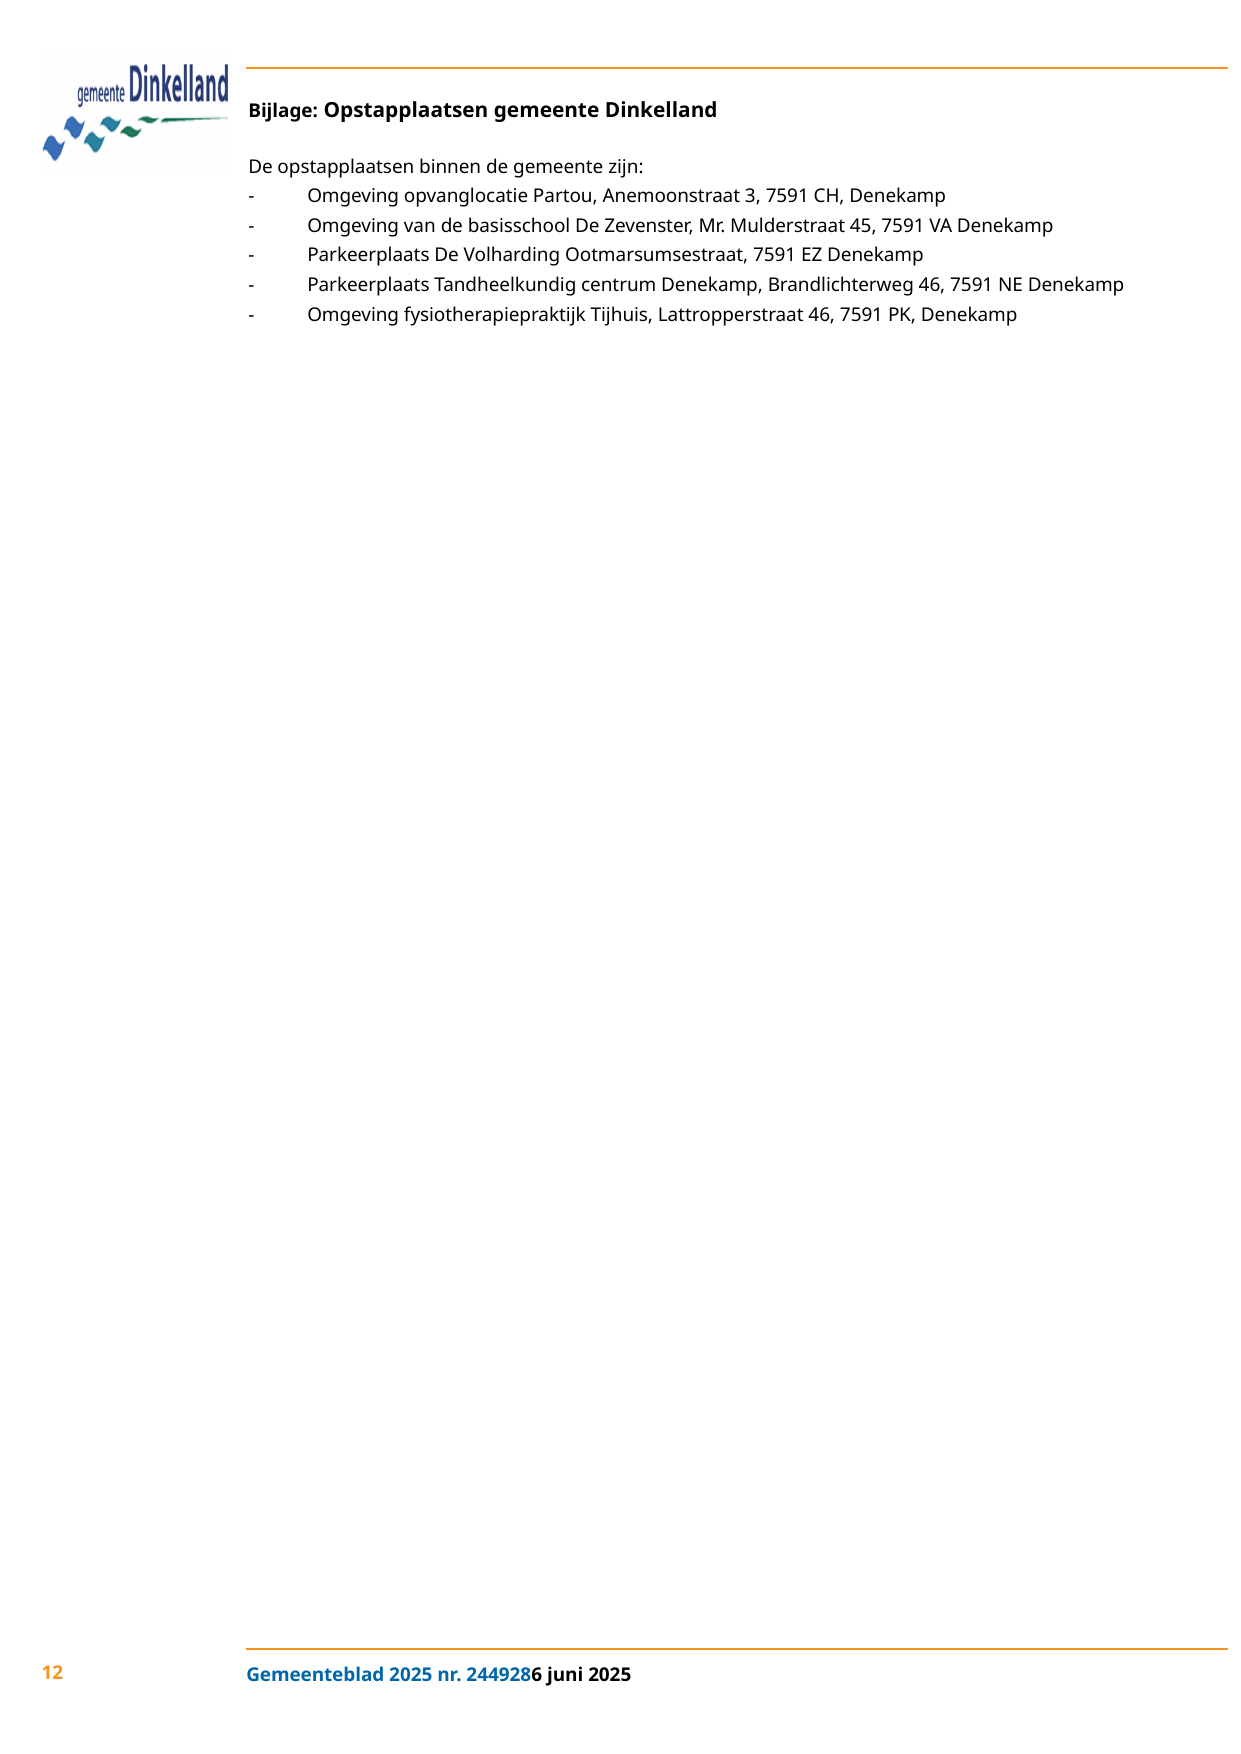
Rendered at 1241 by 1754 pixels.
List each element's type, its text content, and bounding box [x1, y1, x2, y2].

list Omgeving van de basisschool De Zevenster, Mr. Mulderstraat 45, 7591 VA Denekamp [248, 212, 1152, 238]
text De opstapplaatsen binnen de gemeente zijn: [248, 153, 1152, 179]
text Bijlage: Opstapplaatsen gemeente Dinkelland [248, 95, 1152, 123]
picture [41, 47, 231, 172]
list Parkeerplaats Tandheelkundig centrum Denekamp, Brandlichterweg 46, 7591 NE Denekamp [248, 271, 1152, 297]
list Omgeving opvanglocatie Partou, Anemoonstraat 3, 7591 CH, Denekamp [248, 182, 1152, 208]
list Parkeerplaats De Volharding Ootmarsumsestraat, 7591 EZ Denekamp [248, 242, 1152, 267]
list Omgeving fysiotherapiepraktijk Tijhuis, Lattropperstraat 46, 7591 PK, Denekamp [248, 301, 1152, 327]
